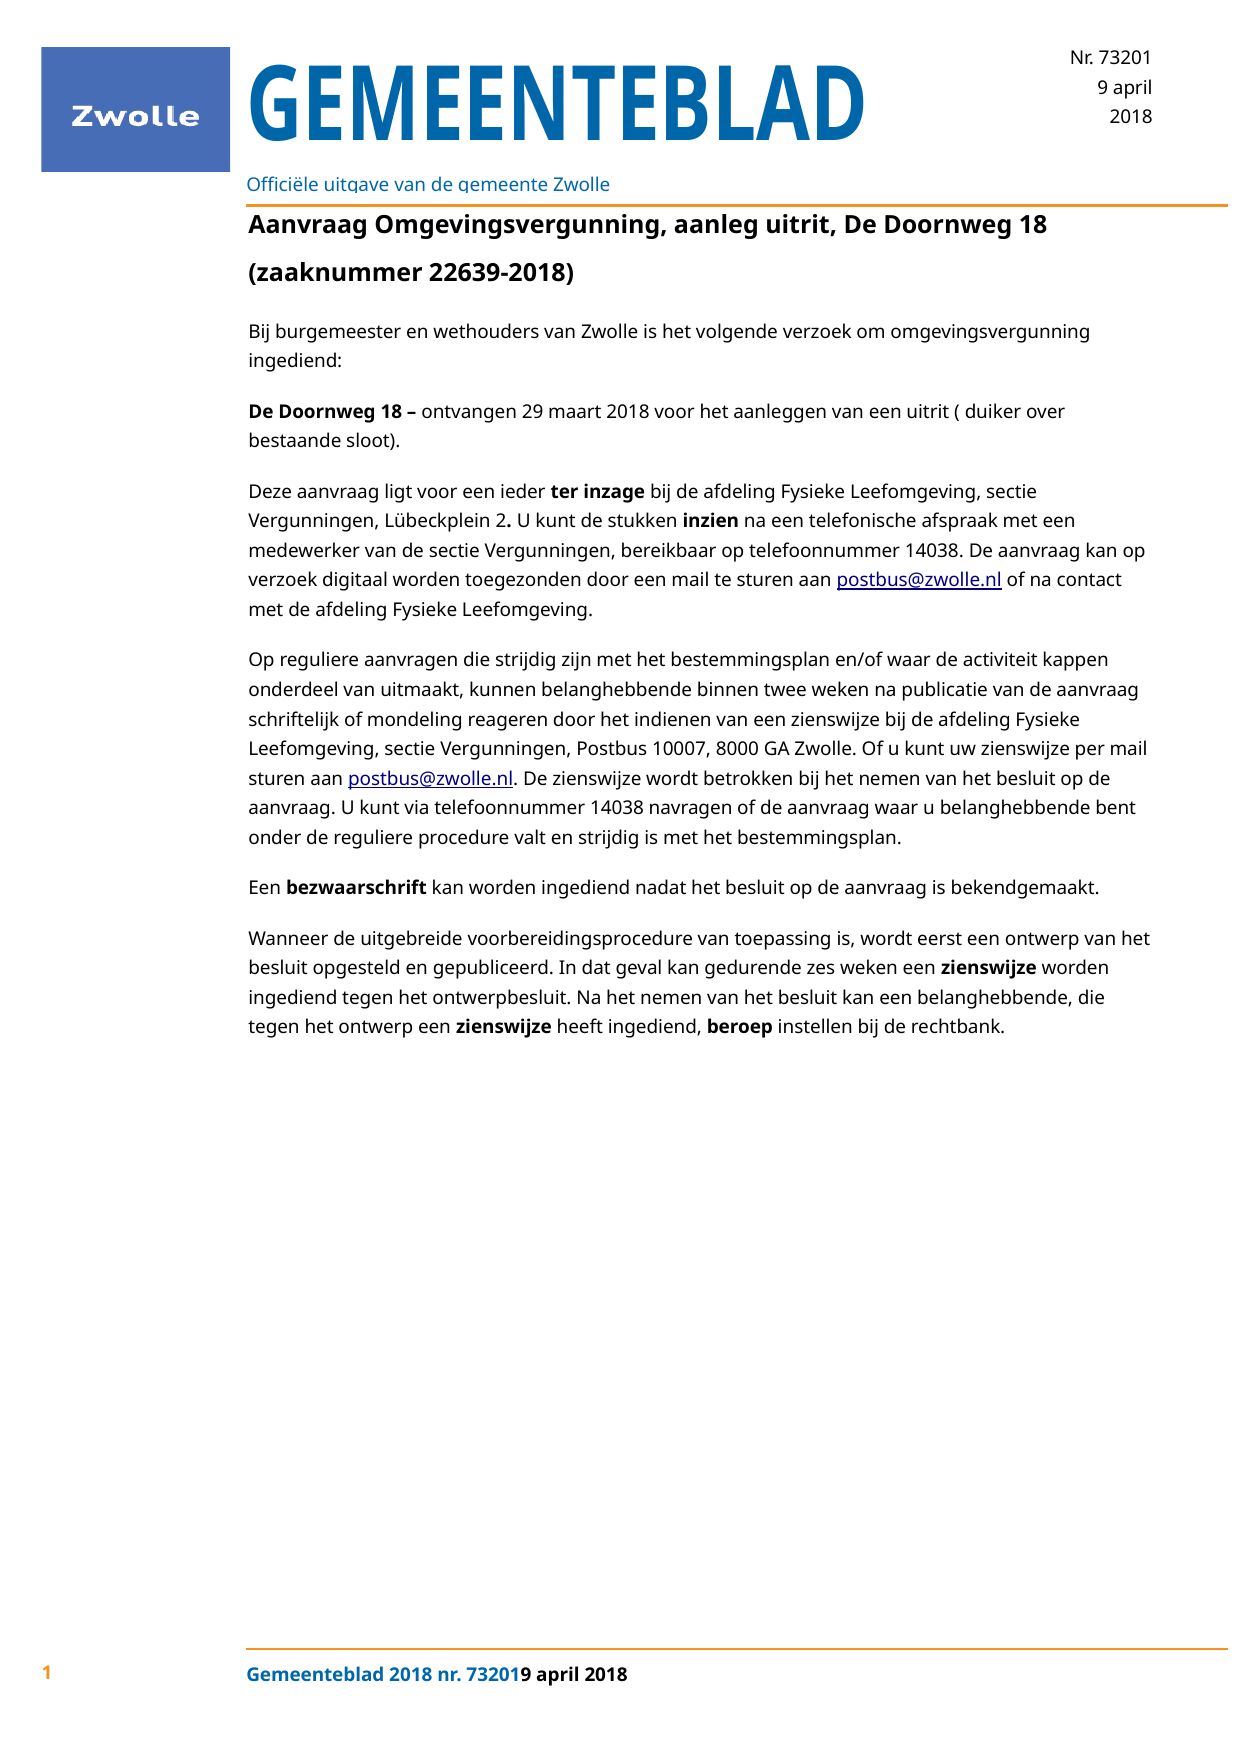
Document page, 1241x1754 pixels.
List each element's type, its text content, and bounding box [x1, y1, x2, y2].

text Op reguliere aanvragen die strijdig zijn met het bestemmingsplan en/of waar de activiteit kappen onderdeel van uitmaakt, kunnen belanghebbende binnen twee weken na publicatie van de aanvraag schriftelijk of mondeling reageren door het indienen van een zienswijze bij de afdeling Fysieke Leefomgeving, sectie Vergunningen, Postbus 10007, 8000 GA Zwolle. Of u kunt uw zienswijze per mail sturen aan postbus@zwolle.nl. De zienswijze wordt betrokken bij het nemen van het besluit op de aanvraag. U kunt via telefoonnummer 14038 navragen of de aanvraag waar u belanghebbende bent onder de reguliere procedure valt en strijdig is met het bestemmingsplan. [248, 647, 1152, 850]
picture [41, 47, 231, 172]
text Deze aanvraag ligt voor een ieder ter inzage bij de afdeling Fysieke Leefomgeving, sectie Vergunningen, Lübeckplein 2. U kunt de stukken inzien na een telefonische afspraak met een medewerker van de sectie Vergunningen, bereikbaar op telefoonnummer 14038. De aanvraag kan op verzoek digitaal worden toegezonden door een mail te sturen aan postbus@zwolle.nl of na contact met de afdeling Fysieke Leefomgeving. [248, 478, 1152, 622]
text De Doornweg 18 – ontvangen 29 maart 2018 voor het aanleggen van een uitrit ( duiker over bestaande sloot). [248, 398, 1152, 453]
text Wanneer de uitgebreide voorbereidingsprocedure van toepassing is, wordt eerst een ontwerp van het besluit opgesteld en gepubliceerd. In dat geval kan gedurende zes weken een zienswijze worden ingediend tegen het ontwerpbesluit. Na het nemen van het besluit kan een belanghebbende, die tegen het ontwerp een zienswijze heeft ingediend, beroep instellen bij de rechtbank. [248, 925, 1152, 1039]
text Een bezwaarschrift kan worden ingediend nadat het besluit op de aanvraag is bekendgemaakt. [248, 874, 1152, 900]
text Aanvraag Omgevingsvergunning, aanleg uitrit, De Doornweg 18 (zaaknummer 22639-2018) [248, 207, 1152, 288]
text Bij burgemeester en wethouders van Zwolle is het volgende verzoek om omgevingsvergunning ingediend: [248, 318, 1152, 373]
